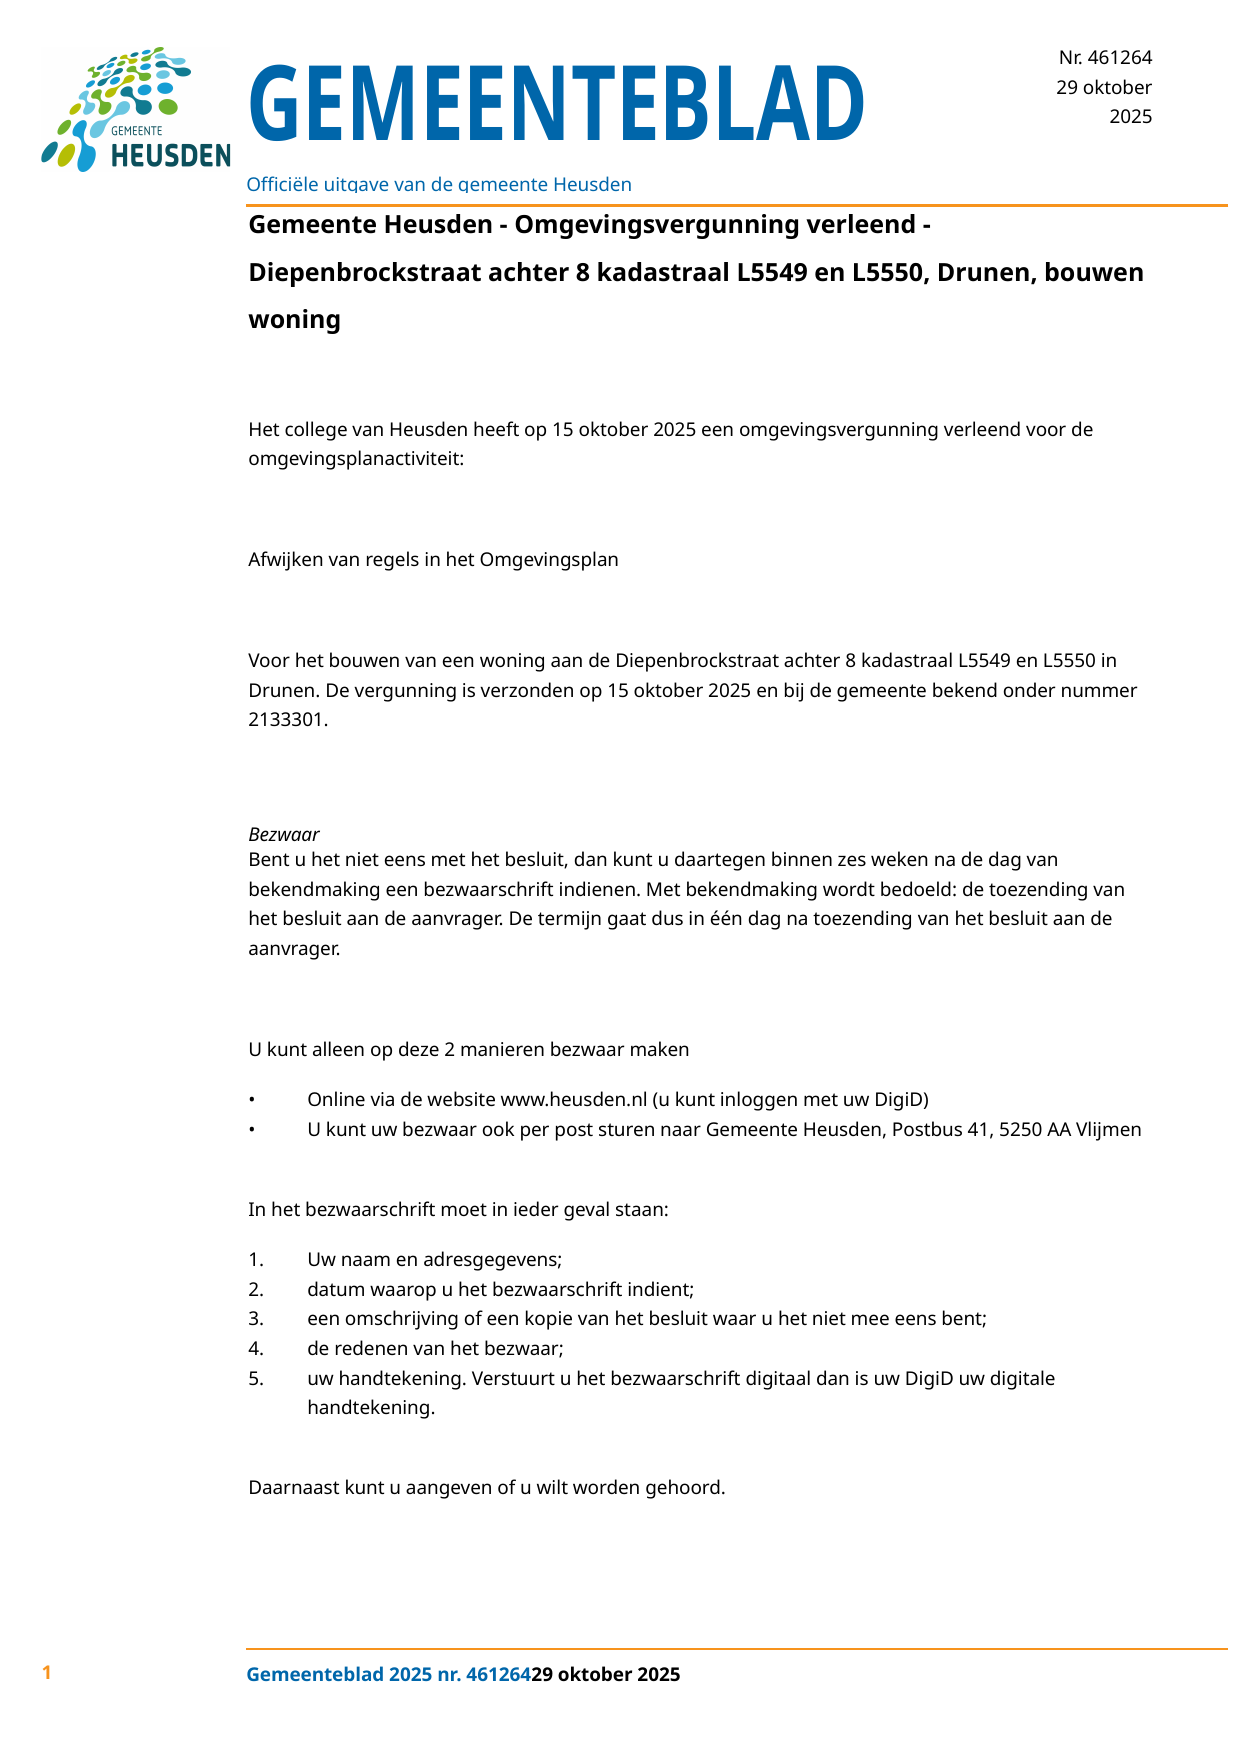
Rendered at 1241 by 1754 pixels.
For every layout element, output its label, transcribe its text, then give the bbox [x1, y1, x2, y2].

list U kunt uw bezwaar ook per post sturen naar Gemeente Heusden, Postbus 41, 5250 AA Vlijmen [248, 1116, 1152, 1142]
text Voor het bouwen van een woning aan de Diepenbrockstraat achter 8 kadastraal L5549 en L5550 in Drunen. De vergunning is verzonden op 15 oktober 2025 en bij de gemeente bekend onder nummer 2133301. [248, 647, 1152, 732]
list Uw naam en adresgegevens; [248, 1246, 1152, 1272]
text Daarnaast kunt u aangeven of u wilt worden gehoord. [248, 1474, 1152, 1500]
list Online via de website www.heusden.nl (u kunt inloggen met uw DigiD) [248, 1086, 1152, 1112]
text Het college van Heusden heeft op 15 oktober 2025 een omgevingsvergunning verleend voor de omgevingsplanactiviteit: [248, 416, 1152, 471]
text Afwijken van regels in het Omgevingsplan [248, 546, 1152, 572]
picture [41, 47, 231, 172]
list de redenen van het bezwaar; [248, 1335, 1152, 1361]
list datum waarop u het bezwaarschrift indient; [248, 1276, 1152, 1302]
list uw handtekening. Verstuurt u het bezwaarschrift digitaal dan is uw DigiD uw digitale handtekening. [248, 1365, 1152, 1420]
text Bent u het niet eens met het besluit, dan kunt u daartegen binnen zes weken na de dag van bekendmaking een bezwaarschrift indienen. Met bekendmaking wordt bedoeld: de toezending van het besluit aan de aanvrager. De termijn gaat dus in één dag na toezending van het besluit aan de aanvrager. [248, 846, 1152, 961]
text In het bezwaarschrift moet in ieder geval staan: [248, 1196, 1152, 1222]
text Gemeente Heusden - Omgevingsvergunning verleend - Diepenbrockstraat achter 8 kadastraal L5549 en L5550, Drunen, bouwen woning [248, 207, 1152, 336]
text U kunt alleen op deze 2 manieren bezwaar maken [248, 1036, 1152, 1062]
text Bezwaar [248, 821, 1152, 846]
list een omschrijving of een kopie van het besluit waar u het niet mee eens bent; [248, 1306, 1152, 1331]
